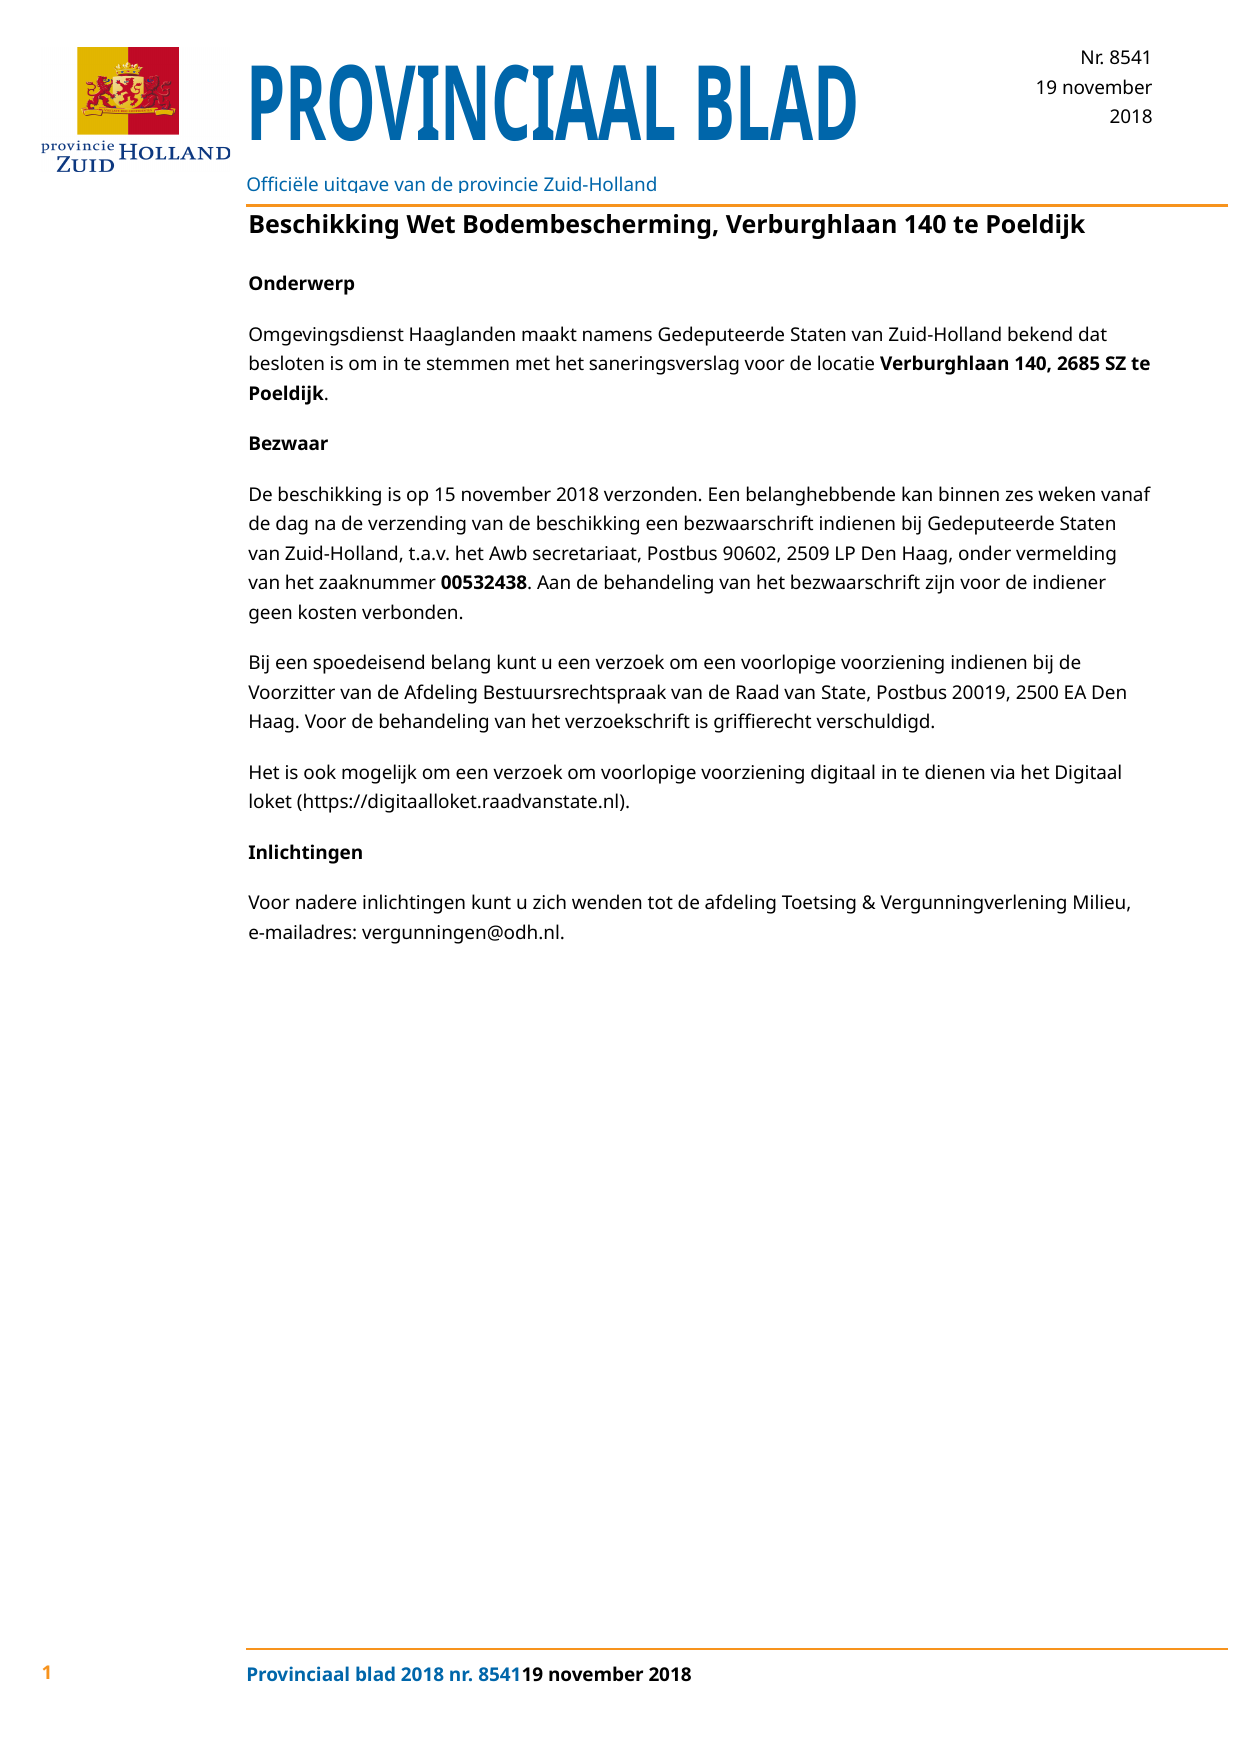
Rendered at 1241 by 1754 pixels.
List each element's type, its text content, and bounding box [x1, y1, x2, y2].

text Omgevingsdienst Haaglanden maakt namens Gedeputeerde Staten van Zuid-Holland bekend dat besloten is om in te stemmen met het saneringsverslag voor de locatie Verburghlaan 140, 2685 SZ te Poeldijk. [248, 321, 1152, 406]
text Bezwaar [248, 430, 1152, 456]
text Voor nadere inlichtingen kunt u zich wenden tot de afdeling Toetsing & Vergunningverlening Milieu, e-mailadres: vergunningen@odh.nl. [248, 889, 1152, 945]
picture [41, 47, 231, 172]
text Het is ook mogelijk om een verzoek om voorlopige voorziening digitaal in te dienen via het Digitaal loket (https://digitaalloket.raadvanstate.nl). [248, 759, 1152, 814]
text Bij een spoedeisend belang kunt u een verzoek om een voorlopige voorziening indienen bij de Voorzitter van de Afdeling Bestuursrechtspraak van de Raad van State, Postbus 20019, 2500 EA Den Haag. Voor de behandeling van het verzoekschrift is griffierecht verschuldigd. [248, 649, 1152, 734]
text Inlichtingen [248, 839, 1152, 865]
text Onderwerp [248, 270, 1152, 296]
text Beschikking Wet Bodembescherming, Verburghlaan 140 te Poeldijk [248, 207, 1152, 241]
text De beschikking is op 15 november 2018 verzonden. Een belanghebbende kan binnen zes weken vanaf de dag na de verzending van de beschikking een bezwaarschrift indienen bij Gedeputeerde Staten van Zuid-Holland, t.a.v. het Awb secretariaat, Postbus 90602, 2509 LP Den Haag, onder vermelding van het zaaknummer 00532438. Aan de behandeling van het bezwaarschrift zijn voor de indiener geen kosten verbonden. [248, 481, 1152, 625]
